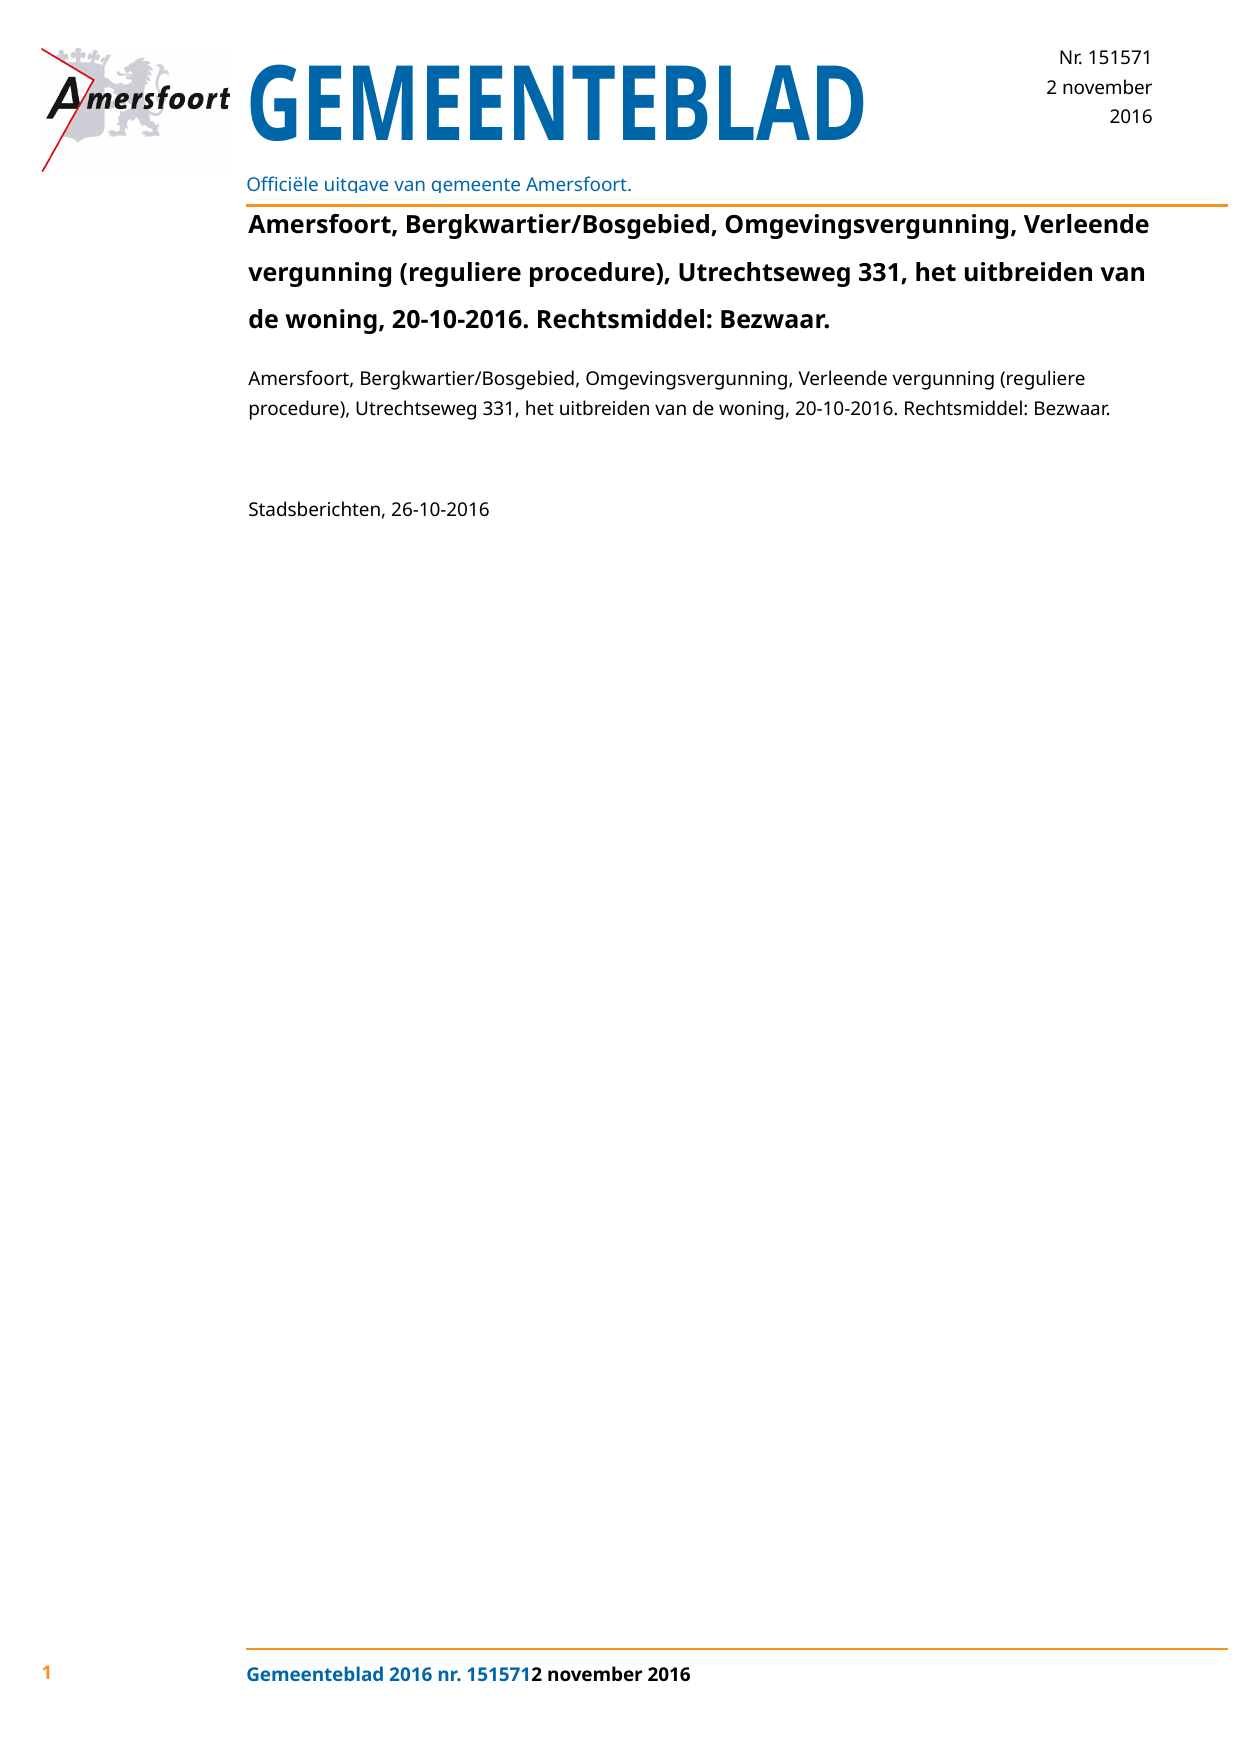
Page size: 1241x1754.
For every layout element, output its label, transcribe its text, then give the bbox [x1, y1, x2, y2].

text Amersfoort, Bergkwartier/Bosgebied, Omgevingsvergunning, Verleende vergunning (reguliere procedure), Utrechtseweg 331, het uitbreiden van de woning, 20-10-2016. Rechtsmiddel: Bezwaar. [248, 207, 1152, 336]
text Amersfoort, Bergkwartier/Bosgebied, Omgevingsvergunning, Verleende vergunning (reguliere procedure), Utrechtseweg 331, het uitbreiden van de woning, 20-10-2016. Rechtsmiddel: Bezwaar. [248, 366, 1152, 421]
picture [41, 47, 231, 172]
text Stadsberichten, 26-10-2016 [248, 496, 1152, 522]
